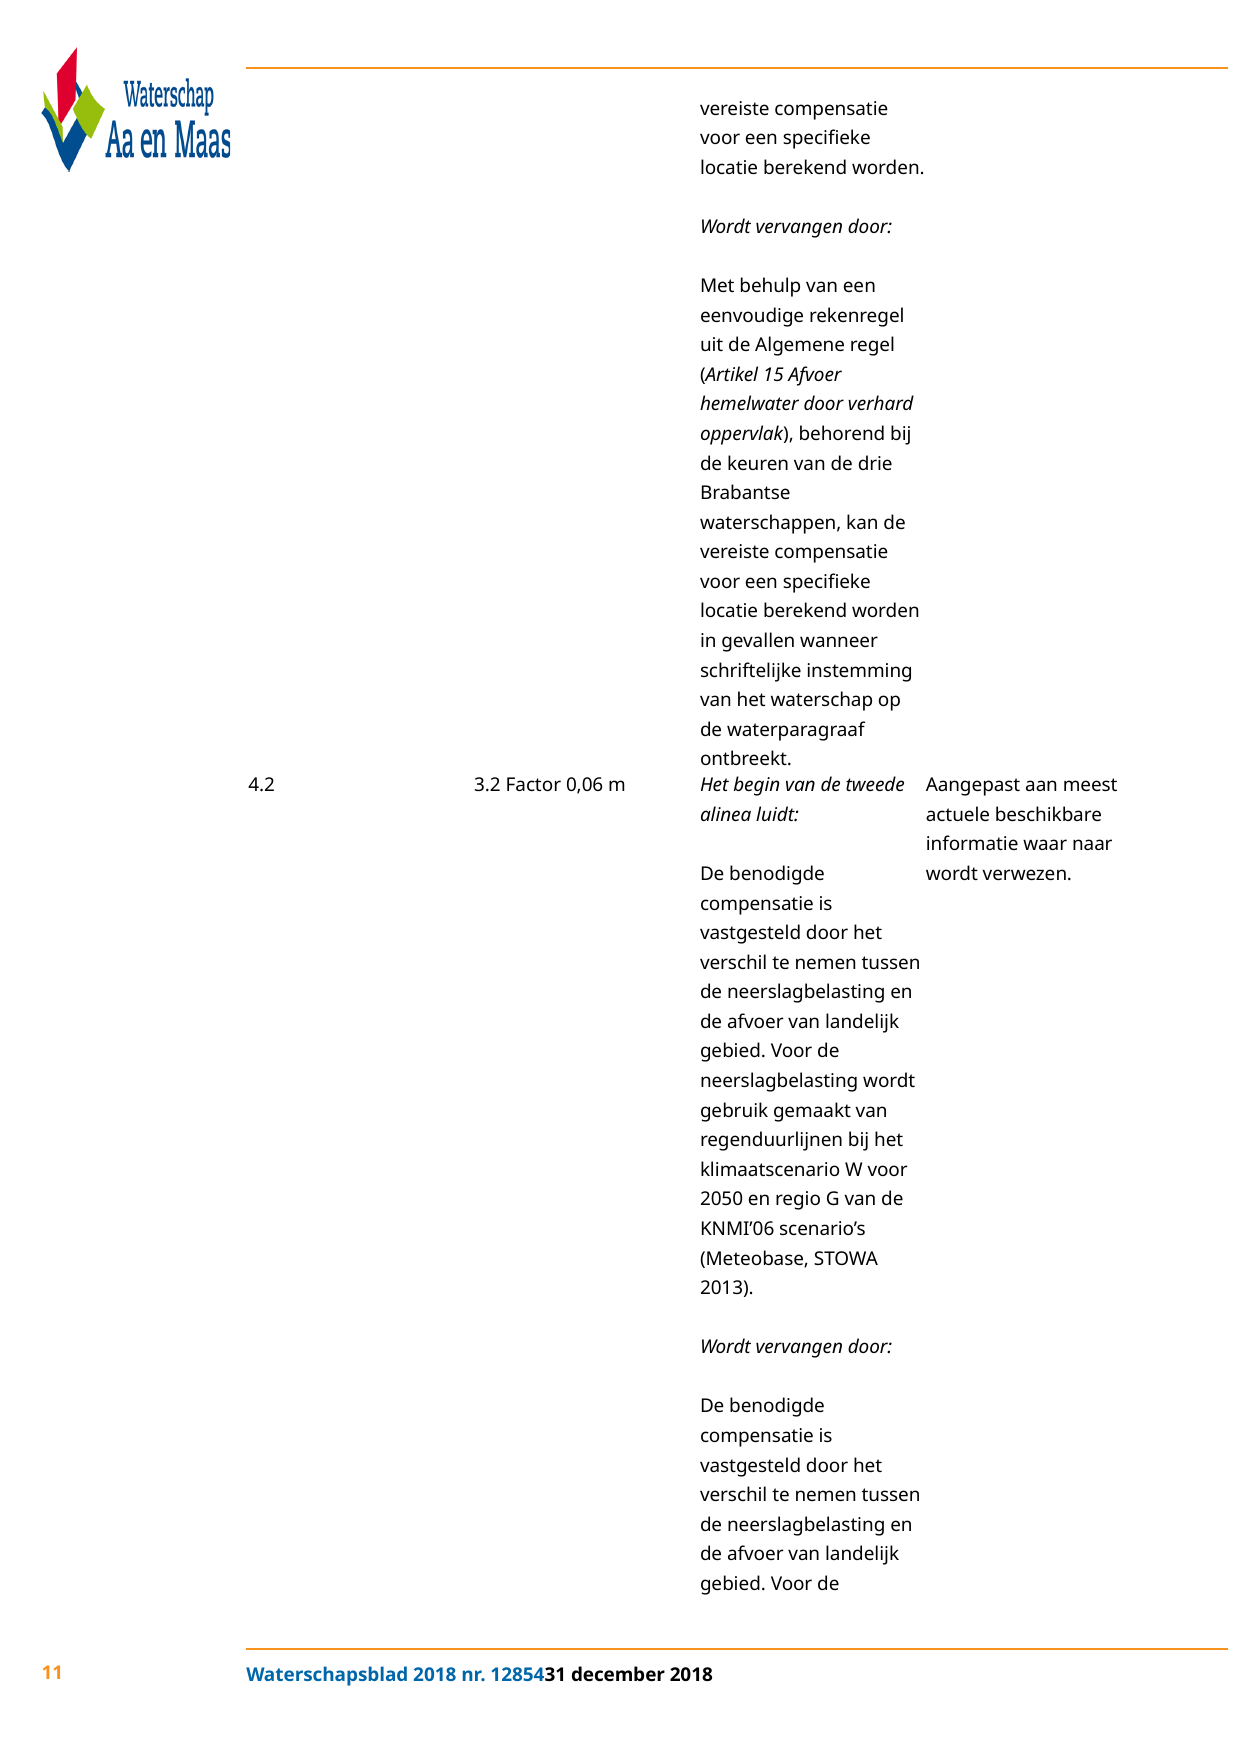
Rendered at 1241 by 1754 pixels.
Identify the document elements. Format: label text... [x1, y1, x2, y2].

table_cell 4.2 [248, 771, 474, 1596]
table_cell Aangepast aan meest actuele beschikbare informatie waar naar wordt verwezen. [926, 771, 1152, 1596]
table_cell [248, 95, 474, 771]
table_cell [926, 95, 1152, 771]
picture [41, 47, 231, 172]
table_cell [474, 95, 700, 771]
table_cell Het begin van de tweede alinea luidt: De benodigde compensatie is vastgesteld door het verschil te nemen tussen de neerslagbelasting en de afvoer van landelijk gebied. Voor de neerslagbelasting wordt gebruik gemaakt van regenduurlijnen bij het klimaatscenario W voor 2050 en regio G van de KNMI’06 scenario’s (Meteobase, STOWA 2013). Wordt vervangen door: De benodigde compensatie is vastgesteld door het verschil te nemen tussen de neerslagbelasting en de afvoer van landelijk gebied. Voor de [700, 771, 926, 1596]
table_cell 3.2 Factor 0,06 m [474, 771, 700, 1596]
table_cell vereiste compensatie voor een specifieke locatie berekend worden. Wordt vervangen door: Met behulp van een eenvoudige rekenregel uit de Algemene regel (Artikel 15 Afvoer hemelwater door verhard oppervlak), behorend bij de keuren van de drie Brabantse waterschappen, kan de vereiste compensatie voor een specifieke locatie berekend worden in gevallen wanneer schriftelijke instemming van het waterschap op de waterparagraaf ontbreekt. [700, 95, 926, 771]
